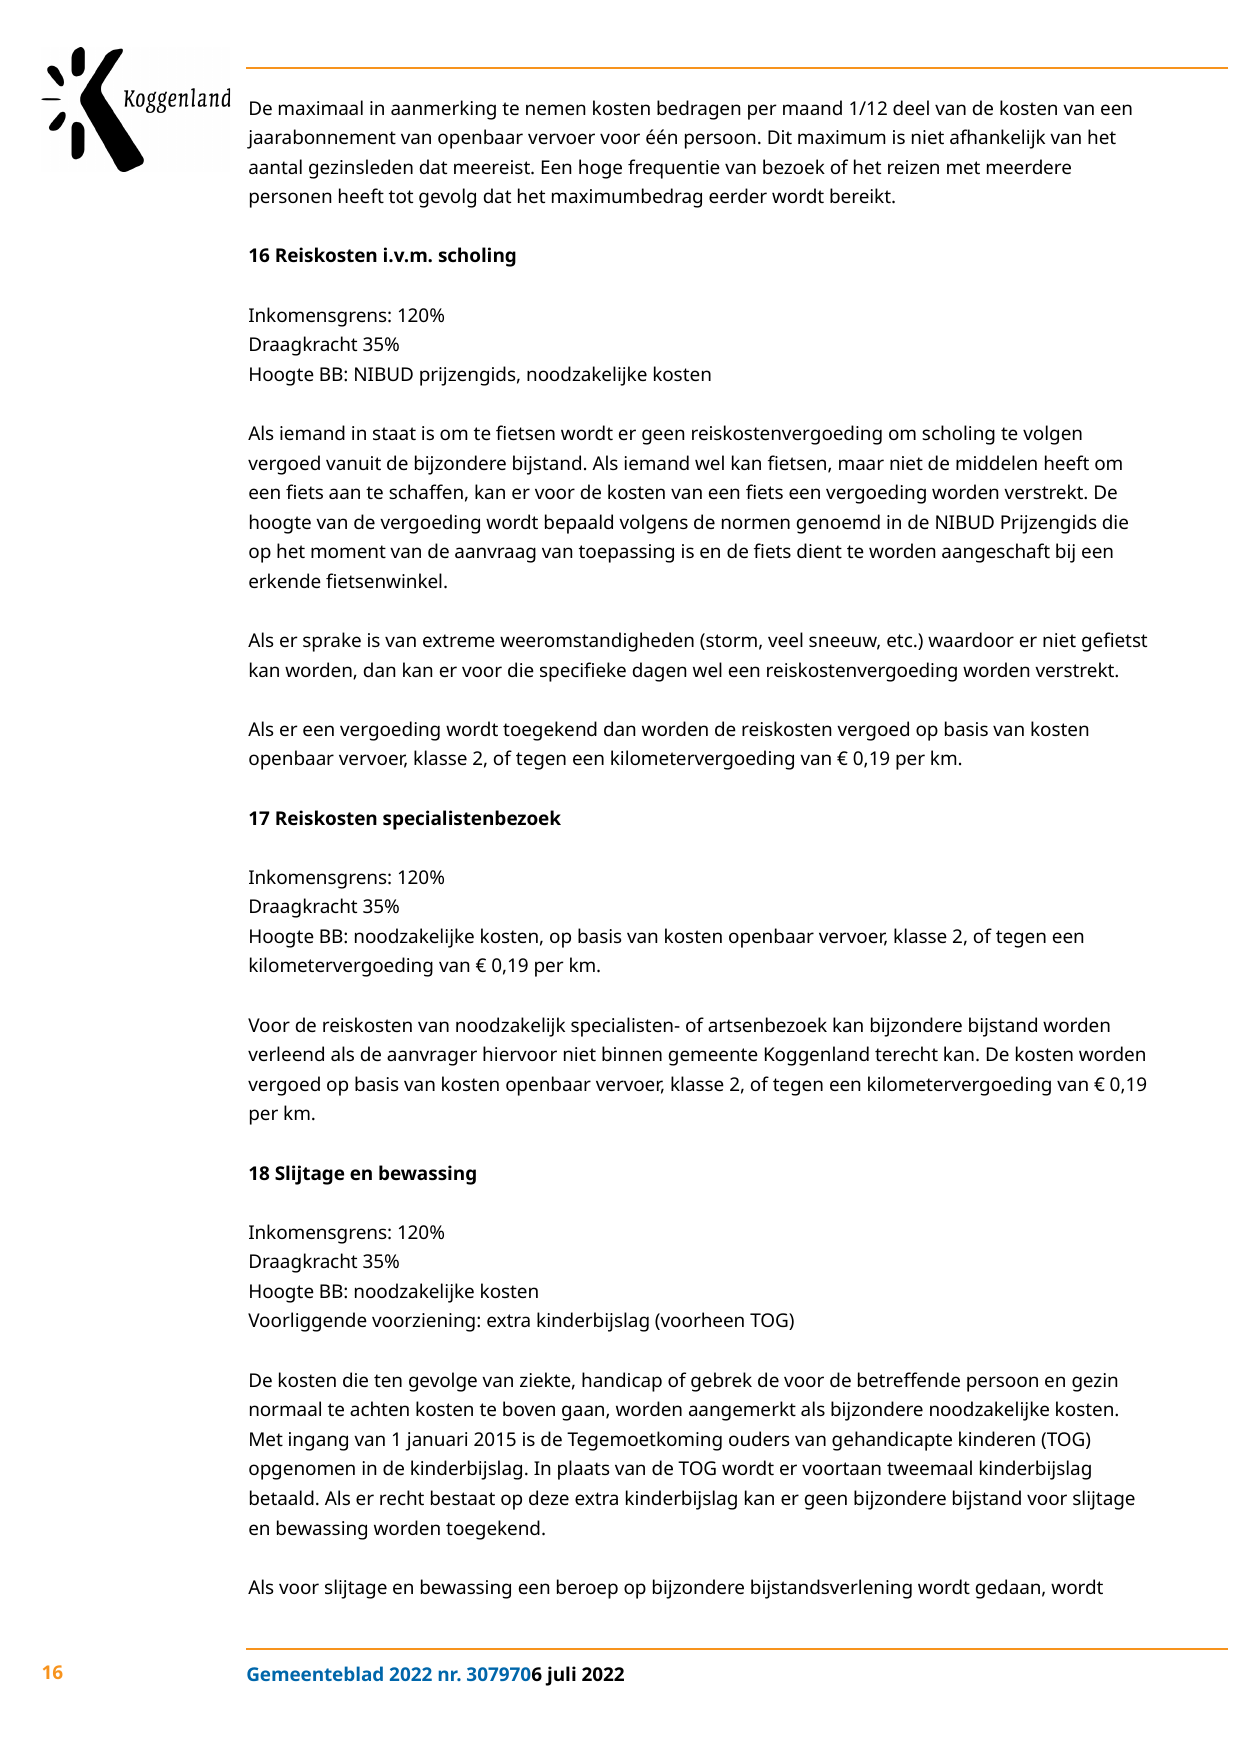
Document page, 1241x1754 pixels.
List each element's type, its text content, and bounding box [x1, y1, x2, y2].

text Inkomensgrens: 120% [248, 302, 1152, 328]
text De kosten die ten gevolge van ziekte, handicap of gebrek de voor de betreffende persoon en gezin normaal te achten kosten te boven gaan, worden aangemerkt als bijzondere noodzakelijke kosten. Met ingang van 1 januari 2015 is de Tegemoetkoming ouders van gehandicapte kinderen (TOG) opgenomen in de kinderbijslag. In plaats van de TOG wordt er voortaan tweemaal kinderbijslag betaald. Als er recht bestaat op deze extra kinderbijslag kan er geen bijzondere bijstand voor slijtage en bewassing worden toegekend. [248, 1367, 1152, 1541]
text Voor de reiskosten van noodzakelijk specialisten- of artsenbezoek kan bijzondere bijstand worden verleend als de aanvrager hiervoor niet binnen gemeente Koggenland terecht kan. De kosten worden vergoed op basis van kosten openbaar vervoer, klasse 2, of tegen een kilometervergoeding van € 0,19 per km. [248, 1012, 1152, 1126]
text 16 Reiskosten i.v.m. scholing [248, 243, 1152, 268]
text Hoogte BB: NIBUD prijzengids, noodzakelijke kosten [248, 361, 1152, 387]
text Hoogte BB: noodzakelijke kosten [248, 1278, 1152, 1304]
text De maximaal in aanmerking te nemen kosten bedragen per maand 1/12 deel van de kosten van een jaarabonnement van openbaar vervoer voor één persoon. Dit maximum is niet afhankelijk van het aantal gezinsleden dat meereist. Een hoge frequentie van bezoek of het reizen met meerdere personen heeft tot gevolg dat het maximumbedrag eerder wordt bereikt. [248, 95, 1152, 209]
text Draagkracht 35% [248, 331, 1152, 357]
text Inkomensgrens: 120% [248, 864, 1152, 890]
text Als iemand in staat is om te fietsen wordt er geen reiskostenvergoeding om scholing te volgen vergoed vanuit de bijzondere bijstand. Als iemand wel kan fietsen, maar niet de middelen heeft om een fiets aan te schaffen, kan er voor de kosten van een fiets een vergoeding worden verstrekt. De hoogte van de vergoeding wordt bepaald volgens de normen genoemd in de NIBUD Prijzengids die op het moment van de aanvraag van toepassing is en de fiets dient te worden aangeschaft bij een erkende fietsenwinkel. [248, 420, 1152, 594]
text Als voor slijtage en bewassing een beroep op bijzondere bijstandsverlening wordt gedaan, wordt [248, 1574, 1152, 1600]
text 17 Reiskosten specialistenbezoek [248, 805, 1152, 831]
picture [41, 47, 231, 172]
text 18 Slijtage en bewassing [248, 1160, 1152, 1186]
text Draagkracht 35% [248, 1248, 1152, 1274]
text Hoogte BB: noodzakelijke kosten, op basis van kosten openbaar vervoer, klasse 2, of tegen een kilometervergoeding van € 0,19 per km. [248, 923, 1152, 978]
text Als er een vergoeding wordt toegekend dan worden de reiskosten vergoed op basis van kosten openbaar vervoer, klasse 2, of tegen een kilometervergoeding van € 0,19 per km. [248, 716, 1152, 771]
text Inkomensgrens: 120% [248, 1219, 1152, 1245]
text Voorliggende voorziening: extra kinderbijslag (voorheen TOG) [248, 1308, 1152, 1333]
text Draagkracht 35% [248, 893, 1152, 919]
text Als er sprake is van extreme weeromstandigheden (storm, veel sneeuw, etc.) waardoor er niet gefietst kan worden, dan kan er voor die specifieke dagen wel een reiskostenvergoeding worden verstrekt. [248, 627, 1152, 683]
